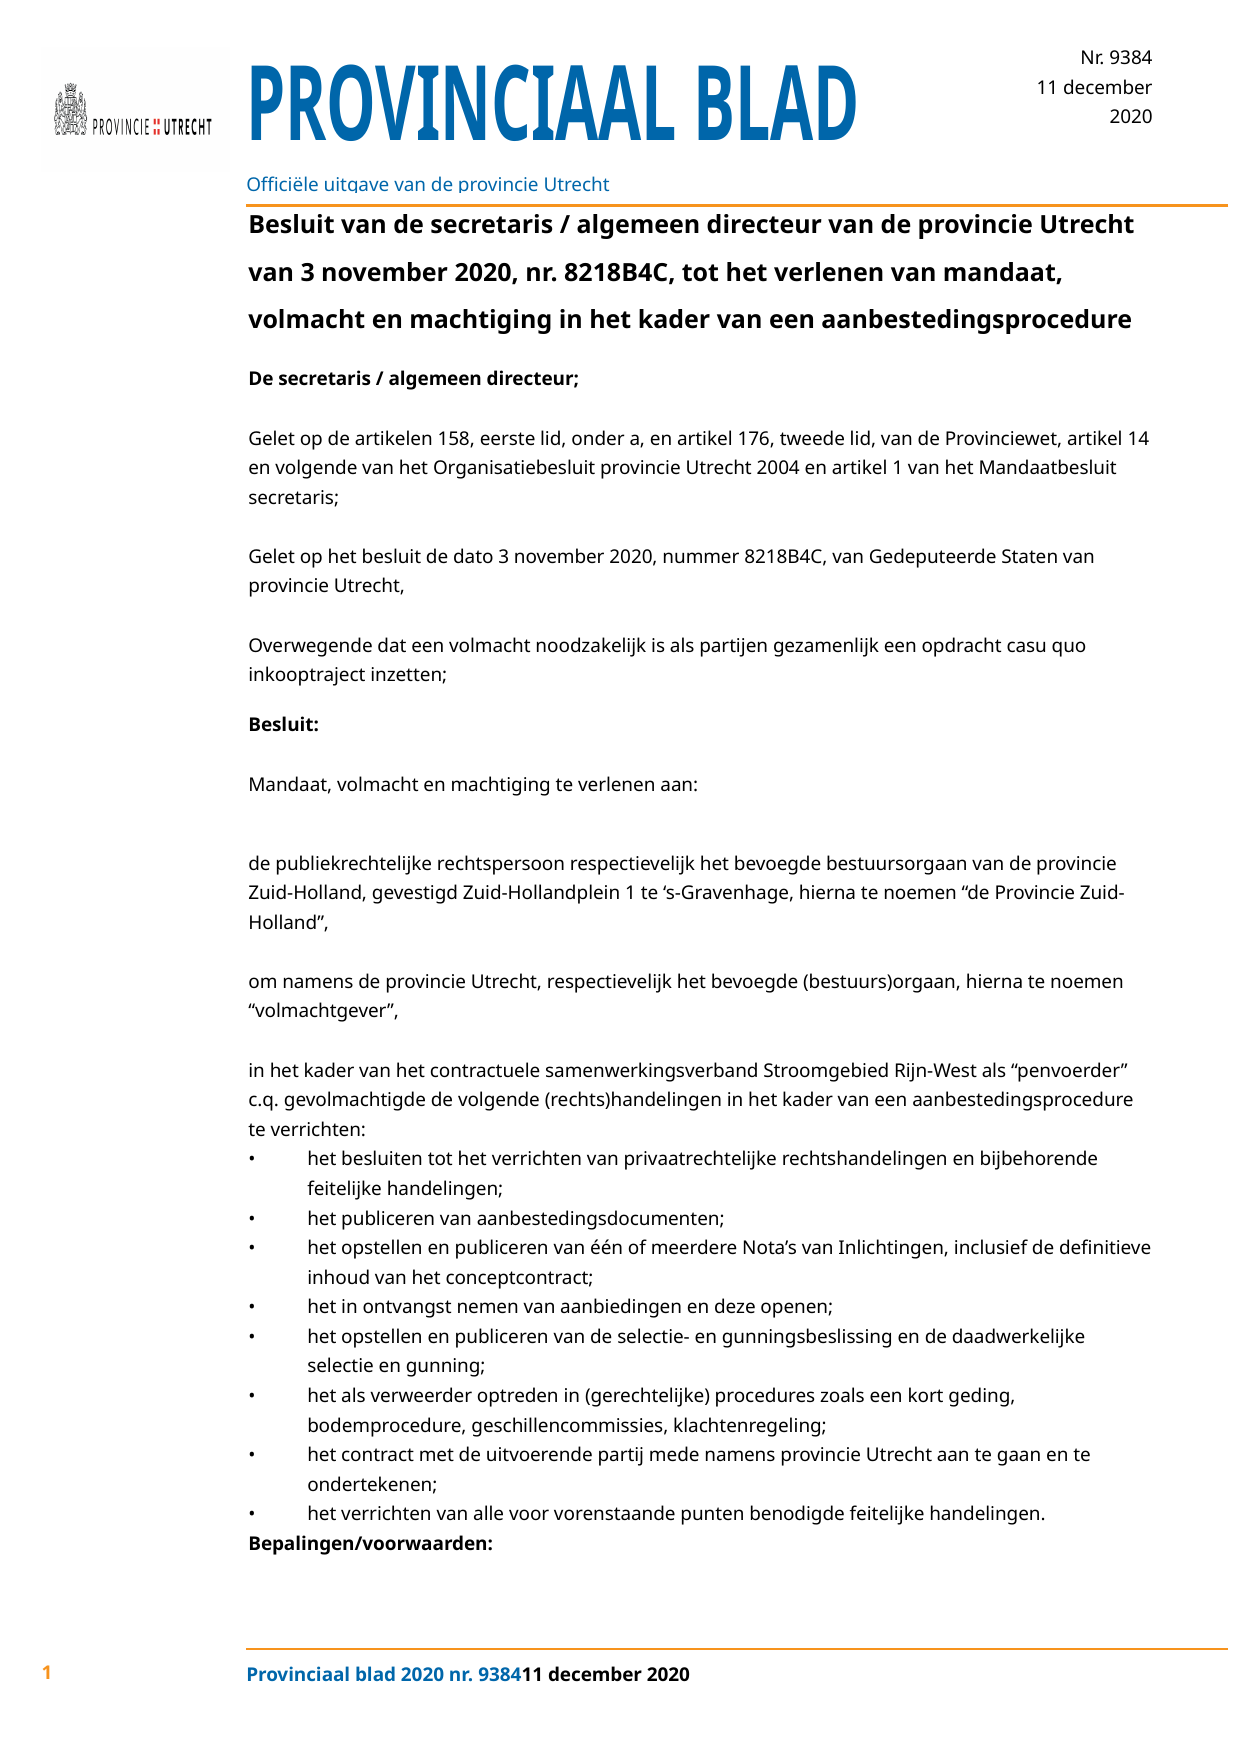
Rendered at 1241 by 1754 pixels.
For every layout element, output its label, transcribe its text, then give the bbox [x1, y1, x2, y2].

list het besluiten tot het verrichten van privaatrechtelijke rechtshandelingen en bijbehorende feitelijke handelingen; [248, 1146, 1152, 1201]
list het verrichten van alle voor vorenstaande punten benodigde feitelijke handelingen. [248, 1501, 1152, 1526]
text om namens de provincie Utrecht, respectievelijk het bevoegde (bestuurs)orgaan, hierna te noemen “volmachtgever”, [248, 968, 1152, 1023]
text Overwegende dat een volmacht noodzakelijk is als partijen gezamenlijk een opdracht casu quo inkooptraject inzetten; [248, 632, 1152, 687]
list het in ontvangst nemen van aanbiedingen en deze openen; [248, 1293, 1152, 1319]
list het opstellen en publiceren van één of meerdere Nota’s van Inlichtingen, inclusief de definitieve inhoud van het conceptcontract; [248, 1234, 1152, 1289]
text de publiekrechtelijke rechtspersoon respectievelijk het bevoegde bestuursorgaan van de provincie Zuid-Holland, gevestigd Zuid-Hollandplein 1 te ‘s-Gravenhage, hierna te noemen “de Provincie Zuid-Holland”, [248, 850, 1152, 934]
text Bepalingen/voorwaarden: [248, 1530, 1152, 1556]
text Besluit: [248, 712, 1152, 737]
text Mandaat, volmacht en machtiging te verlenen aan: [248, 771, 1152, 797]
text in het kader van het contractuele samenwerkingsverband Stroomgebied Rijn-West als “penvoerder” c.q. gevolmachtigde de volgende (rechts)handelingen in het kader van een aanbestedingsprocedure te verrichten: [248, 1057, 1152, 1142]
list het publiceren van aanbestedingsdocumenten; [248, 1205, 1152, 1230]
text Besluit van de secretaris / algemeen directeur van de provincie Utrecht van 3 november 2020, nr. 8218B4C, tot het verlenen van mandaat, volmacht en machtiging in het kader van een aanbestedingsprocedure [248, 207, 1152, 336]
list het als verweerder optreden in (gerechtelijke) procedures zoals een kort geding, bodemprocedure, geschillencommissies, klachtenregeling; [248, 1382, 1152, 1437]
text De secretaris / algemeen directeur; [248, 366, 1152, 391]
text Gelet op de artikelen 158, eerste lid, onder a, en artikel 176, tweede lid, van de Provinciewet, artikel 14 en volgende van het Organisatiebesluit provincie Utrecht 2004 en artikel 1 van het Mandaatbesluit secretaris; [248, 425, 1152, 509]
text Gelet op het besluit de dato 3 november 2020, nummer 8218B4C, van Gedeputeerde Staten van provincie Utrecht, [248, 543, 1152, 598]
picture [41, 47, 231, 172]
list het opstellen en publiceren van de selectie- en gunningsbeslissing en de daadwerkelijke selectie en gunning; [248, 1323, 1152, 1378]
list het contract met de uitvoerende partij mede namens provincie Utrecht aan te gaan en te ondertekenen; [248, 1441, 1152, 1497]
